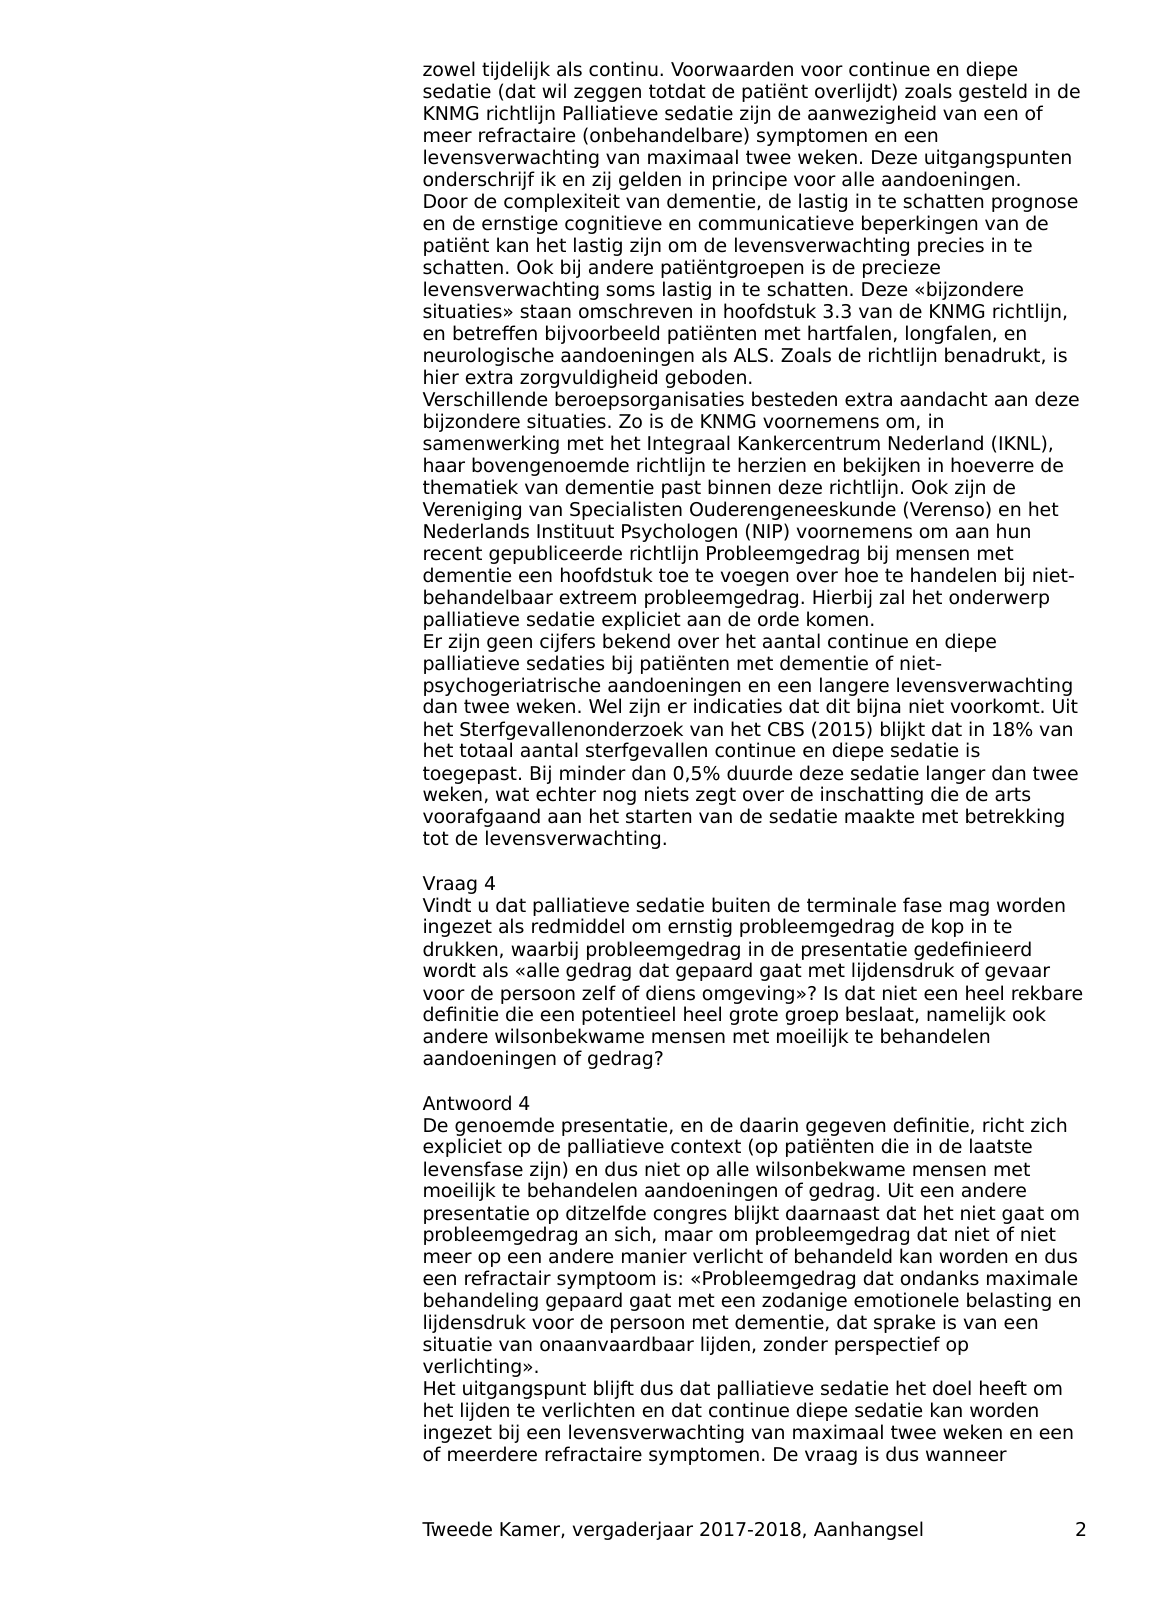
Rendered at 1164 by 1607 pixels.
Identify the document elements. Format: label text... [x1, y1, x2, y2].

text Verschillende beroepsorganisaties besteden extra aandacht aan deze bijzondere situaties. Zo is de KNMG voornemens om, in samenwerking met het Integraal Kankercentrum Nederland (IKNL), haar bovengenoemde richtlijn te herzien en bekijken in hoeverre de thematiek van dementie past binnen deze richtlijn. Ook zijn de Vereniging van Specialisten Ouderengeneeskunde (Verenso) en het Nederlands Instituut Psychologen (NIP) voornemens om aan hun recent gepubliceerde richtlijn Probleemgedrag bij mensen met dementie een hoofdstuk toe te voegen over hoe te handelen bij niet-behandelbaar extreem probleemgedrag. Hierbij zal het onderwerp palliatieve sedatie expliciet aan de orde komen. [422, 389, 1087, 631]
text Er zijn geen cijfers bekend over het aantal continue en diepe palliatieve sedaties bij patiënten met dementie of niet-psychogeriatrische aandoeningen en een langere levensverwachting dan twee weken. Wel zijn er indicaties dat dit bijna niet voorkomt. Uit het Sterfgevallenonderzoek van het CBS (2015) blijkt dat in 18% van het totaal aantal sterfgevallen continue en diepe sedatie is toegepast. Bij minder dan 0,5% duurde deze sedatie langer dan twee weken, wat echter nog niets zegt over de inschatting die de arts voorafgaand aan het starten van de sedatie maakte met betrekking tot de levensverwachting. [422, 631, 1087, 850]
text Antwoord 4 [422, 1092, 1087, 1114]
text Door de complexiteit van dementie, de lastig in te schatten prognose en de ernstige cognitieve en communicatieve beperkingen van de patiënt kan het lastig zijn om de levensverwachting precies in te schatten. Ook bij andere patiëntgroepen is de precieze levensverwachting soms lastig in te schatten. Deze «bijzondere situaties» staan omschreven in hoofdstuk 3.3 van de KNMG richtlijn, en betreffen bijvoorbeeld patiënten met hartfalen, longfalen, en neurologische aandoeningen als ALS. Zoals de richtlijn benadrukt, is hier extra zorgvuldigheid geboden. [422, 191, 1087, 389]
text Vindt u dat palliatieve sedatie buiten de terminale fase mag worden ingezet als redmiddel om ernstig probleemgedrag de kop in te drukken, waarbij probleemgedrag in de presentatie gedefinieerd wordt als «alle gedrag dat gepaard gaat met lijdensdruk of gevaar voor de persoon zelf of diens omgeving»? Is dat niet een heel rekbare definitie die een potentieel heel grote groep beslaat, namelijk ook andere wilsonbekwame mensen met moeilijk te behandelen aandoeningen of gedrag? [422, 894, 1087, 1070]
text zowel tijdelijk als continu. Voorwaarden voor continue en diepe sedatie (dat wil zeggen totdat de patiënt overlijdt) zoals gesteld in de KNMG richtlijn Palliatieve sedatie zijn de aanwezigheid van een of meer refractaire (onbehandelbare) symptomen en een levensverwachting van maximaal twee weken. Deze uitgangspunten onderschrijf ik en zij gelden in principe voor alle aandoeningen. [422, 59, 1087, 191]
text De genoemde presentatie, en de daarin gegeven definitie, richt zich expliciet op de palliatieve context (op patiënten die in de laatste levensfase zijn) en dus niet op alle wilsonbekwame mensen met moeilijk te behandelen aandoeningen of gedrag. Uit een andere presentatie op ditzelfde congres blijkt daarnaast dat het niet gaat om probleemgedrag an sich, maar om probleemgedrag dat niet of niet meer op een andere manier verlicht of behandeld kan worden en dus een refractair symptoom is: «Probleemgedrag dat ondanks maximale behandeling gepaard gaat met een zodanige emotionele belasting en lijdensdruk voor de persoon met dementie, dat sprake is van een situatie van onaanvaardbaar lijden, zonder perspectief op verlichting». [422, 1114, 1087, 1378]
text Het uitgangspunt blijft dus dat palliatieve sedatie het doel heeft om het lijden te verlichten en dat continue diepe sedatie kan worden ingezet bij een levensverwachting van maximaal twee weken en een of meerdere refractaire symptomen. De vraag is dus wanneer [422, 1378, 1087, 1466]
text Vraag 4 [422, 872, 1087, 894]
